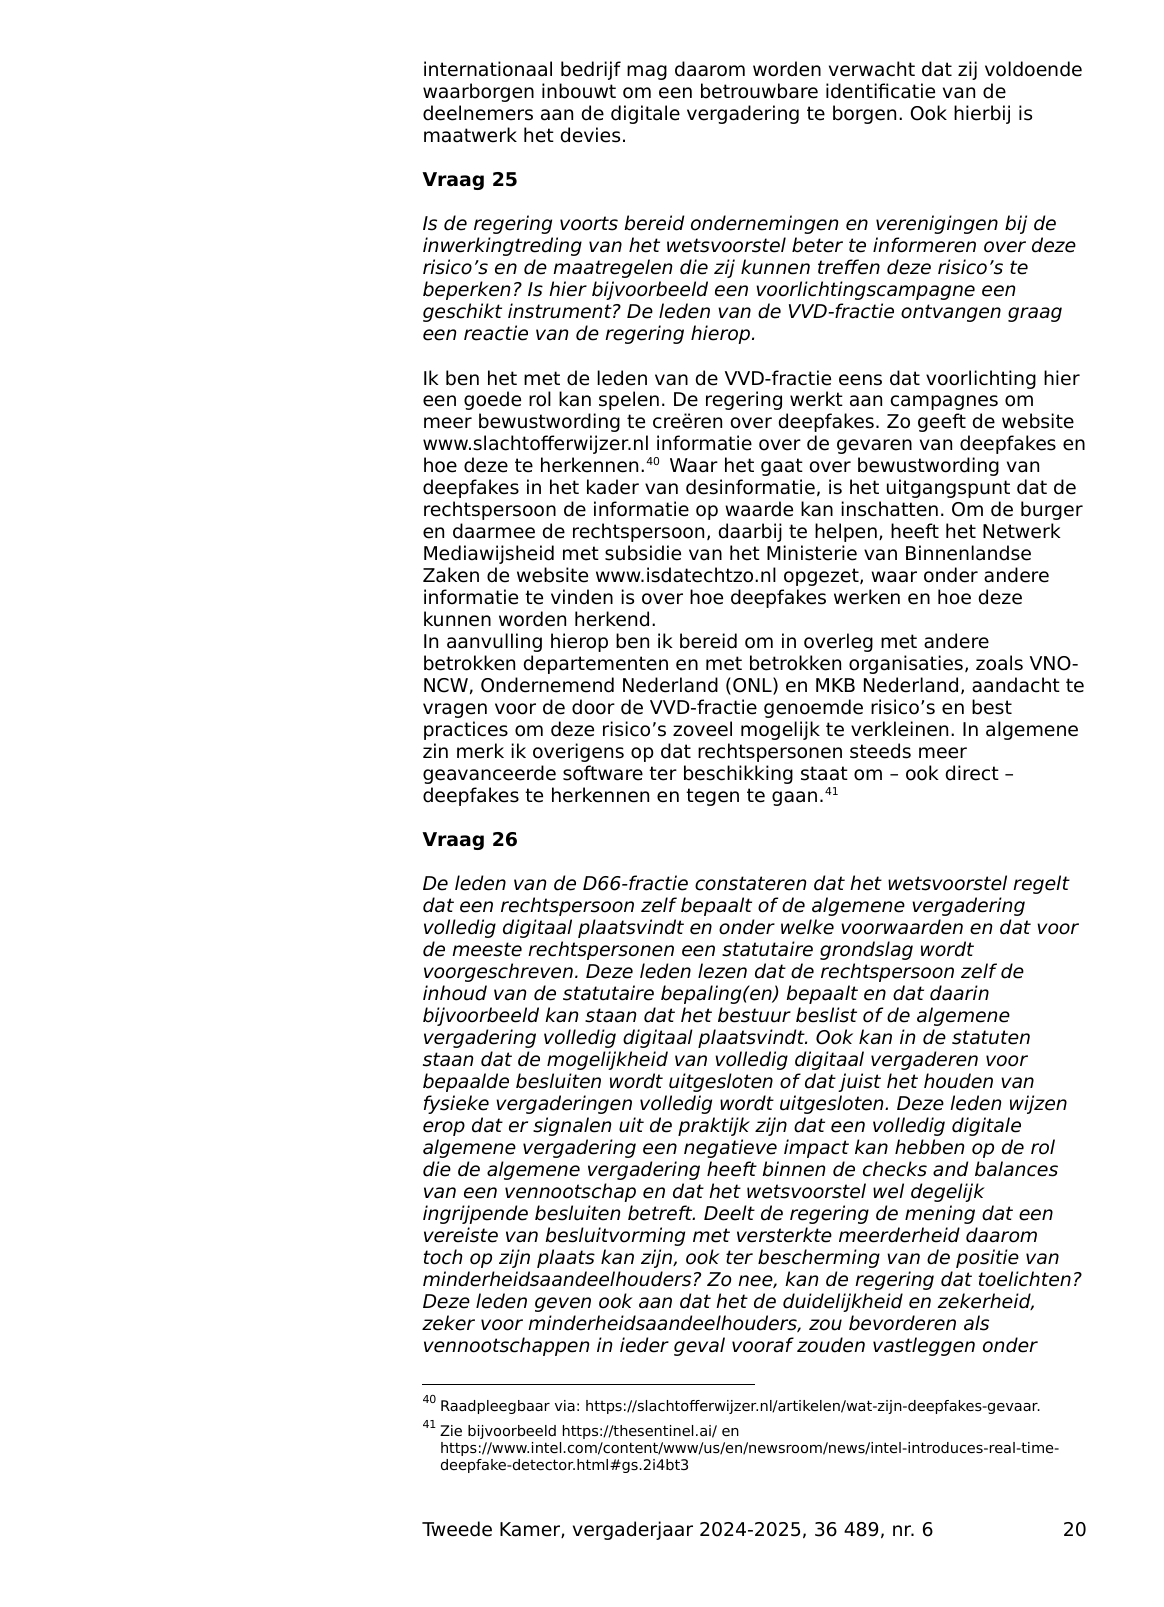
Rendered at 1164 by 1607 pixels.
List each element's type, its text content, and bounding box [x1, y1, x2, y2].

text Raadpleegbaar via: https://slachtofferwijzer.nl/artikelen/wat-zijn-deepfakes-gevaar. [422, 1393, 1087, 1416]
subtitle Vraag 26 [422, 829, 1087, 851]
text In aanvulling hierop ben ik bereid om in overleg met andere betrokken departementen en met betrokken organisaties, zoals VNO-NCW, Ondernemend Nederland (ONL) en MKB Nederland, aandacht te vragen voor de door de VVD-fractie genoemde risico’s en best practices om deze risico’s zoveel mogelijk te verkleinen. In algemene zin merk ik overigens op dat rechtspersonen steeds meer geavanceerde software ter beschikking staat om – ook direct – deepfakes te herkennen en tegen te gaan. [422, 631, 1087, 807]
subtitle Vraag 25 [422, 169, 1087, 191]
text Zie bijvoorbeeld https://thesentinel.ai/ en https://www.intel.com/content/www/us/en/newsroom/news/intel-introduces-real-time-deepfake-detector.html#gs.2i4bt3 [422, 1418, 1087, 1474]
text De leden van de D66-fractie constateren dat het wetsvoorstel regelt dat een rechtspersoon zelf bepaalt of de algemene vergadering volledig digitaal plaatsvindt en onder welke voorwaarden en dat voor de meeste rechtspersonen een statutaire grondslag wordt voorgeschreven. Deze leden lezen dat de rechtspersoon zelf de inhoud van de statutaire bepaling(en) bepaalt en dat daarin bijvoorbeeld kan staan dat het bestuur beslist of de algemene vergadering volledig digitaal plaatsvindt. Ook kan in de statuten staan dat de mogelijkheid van volledig digitaal vergaderen voor bepaalde besluiten wordt uitgesloten of dat juist het houden van fysieke vergaderingen volledig wordt uitgesloten. Deze leden wijzen erop dat er signalen uit de praktijk zijn dat een volledig digitale algemene vergadering een negatieve impact kan hebben op de rol die de algemene vergadering heeft binnen de checks and balances van een vennootschap en dat het wetsvoorstel wel degelijk ingrijpende besluiten betreft. Deelt de regering de mening dat een vereiste van besluitvorming met versterkte meerderheid daarom toch op zijn plaats kan zijn, ook ter bescherming van de positie van minderheidsaandeelhouders? Zo nee, kan de regering dat toelichten? Deze leden geven ook aan dat het de duidelijkheid en zekerheid, zeker voor minderheidsaandeelhouders, zou bevorderen als vennootschappen in ieder geval vooraf zouden vastleggen onder [422, 873, 1087, 1357]
text Ik ben het met de leden van de VVD-fractie eens dat voorlichting hier een goede rol kan spelen. De regering werkt aan campagnes om meer bewustwording te creëren over deepfakes. Zo geeft de website www.slachtofferwijzer.nl informatie over de gevaren van deepfakes en hoe deze te herkennen. Waar het gaat over bewustwording van deepfakes in het kader van desinformatie, is het uitgangspunt dat de rechtspersoon de informatie op waarde kan inschatten. Om de burger en daarmee de rechtspersoon, daarbij te helpen, heeft het Netwerk Mediawijsheid met subsidie van het Ministerie van Binnenlandse Zaken de website www.isdatechtzo.nl opgezet, waar onder andere informatie te vinden is over hoe deepfakes werken en hoe deze kunnen worden herkend. [422, 367, 1087, 631]
text Is de regering voorts bereid ondernemingen en verenigingen bij de inwerkingtreding van het wetsvoorstel beter te informeren over deze risico’s en de maatregelen die zij kunnen treffen deze risico’s te beperken? Is hier bijvoorbeeld een voorlichtingscampagne een geschikt instrument? De leden van de VVD-fractie ontvangen graag een reactie van de regering hierop. [422, 213, 1087, 345]
text internationaal bedrijf mag daarom worden verwacht dat zij voldoende waarborgen inbouwt om een betrouwbare identificatie van de deelnemers aan de digitale vergadering te borgen. Ook hierbij is maatwerk het devies. [422, 59, 1087, 147]
